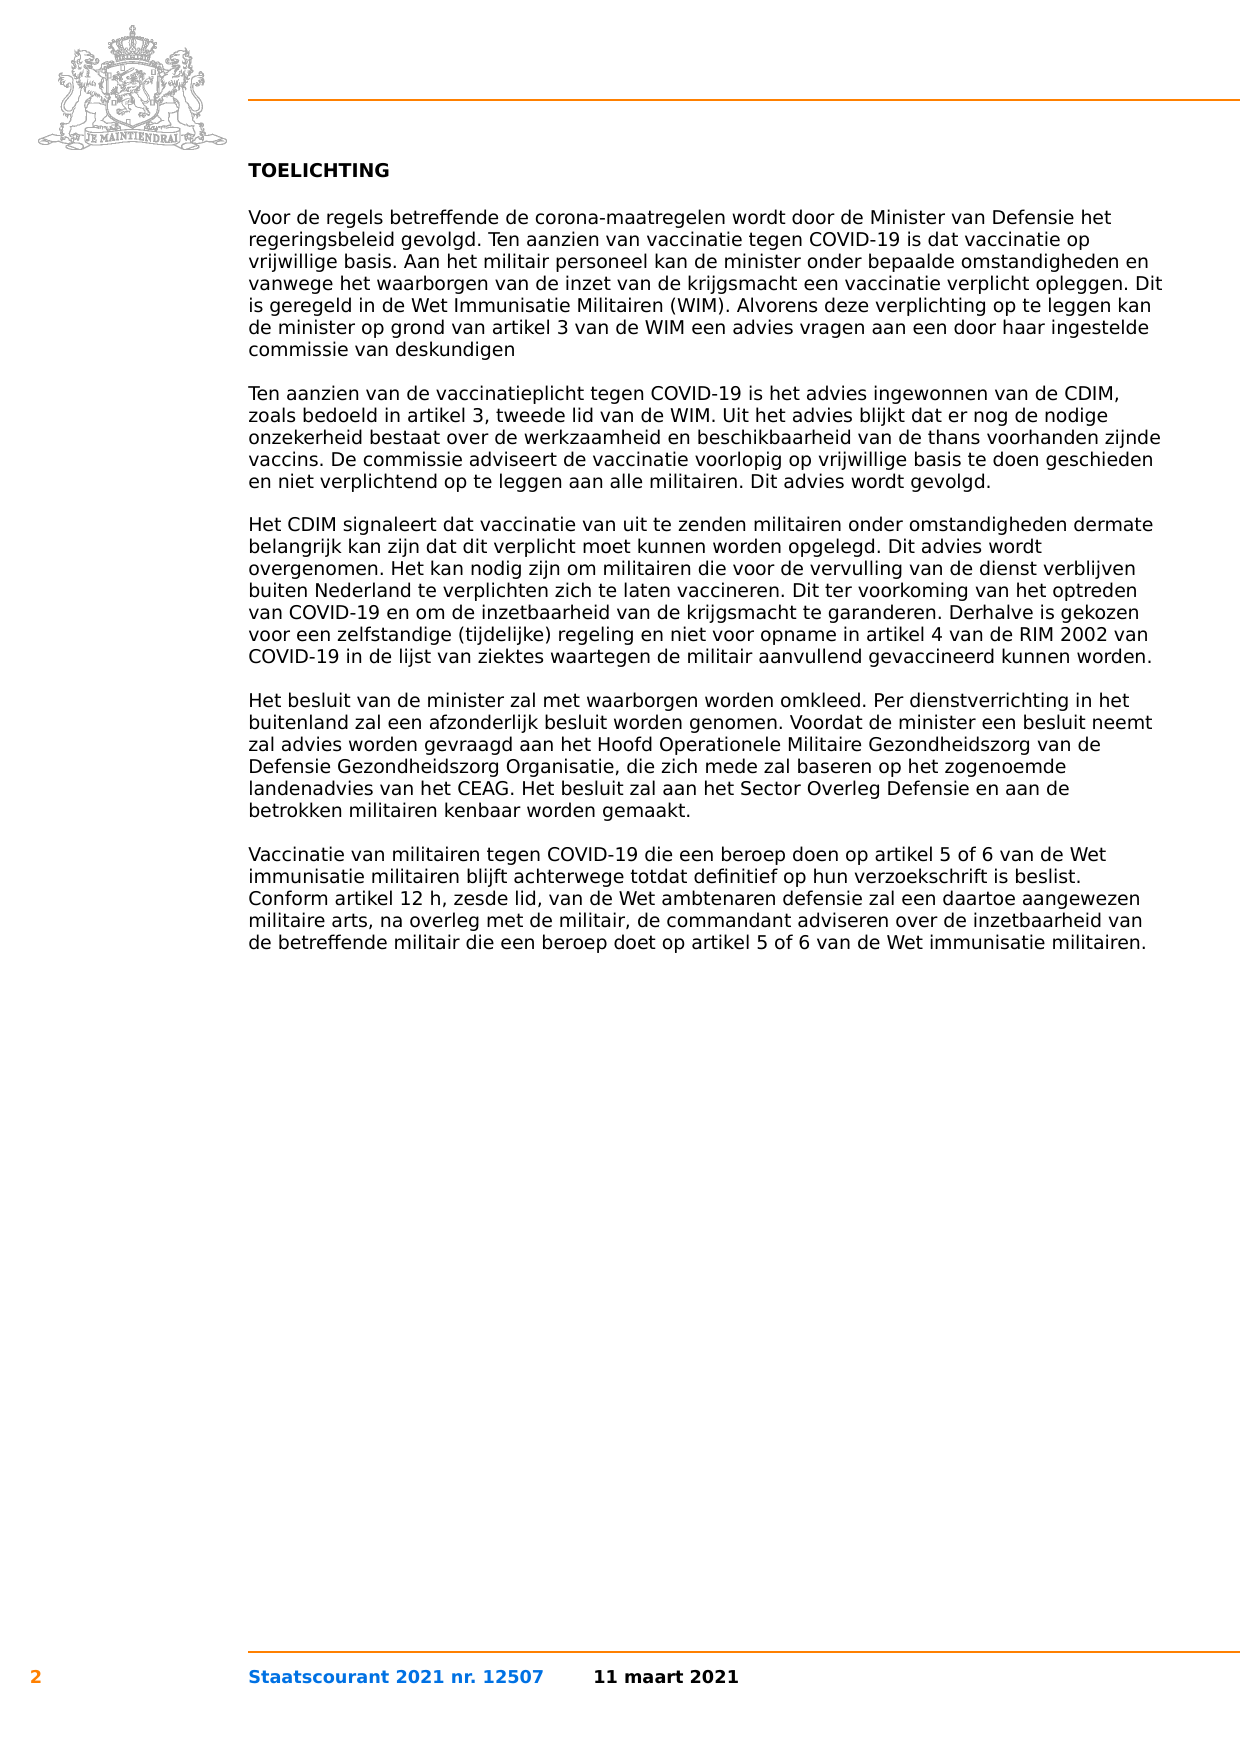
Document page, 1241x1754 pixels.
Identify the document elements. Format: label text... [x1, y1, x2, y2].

text Ten aanzien van de vaccinatieplicht tegen COVID-19 is het advies ingewonnen van de CDIM, zoals bedoeld in artikel 3, tweede lid van de WIM. Uit het advies blijkt dat er nog de nodige onzekerheid bestaat over de werkzaamheid en beschikbaarheid van de thans voorhanden zijnde vaccins. De commissie adviseert de vaccinatie voorlopig op vrijwillige basis te doen geschieden en niet verplichtend op te leggen aan alle militairen. Dit advies wordt gevolgd. [248, 383, 1163, 492]
subtitle TOELICHTING [248, 160, 1163, 182]
picture [38, 25, 227, 150]
text Het CDIM signaleert dat vaccinatie van uit te zenden militairen onder omstandigheden dermate belangrijk kan zijn dat dit verplicht moet kunnen worden opgelegd. Dit advies wordt overgenomen. Het kan nodig zijn om militairen die voor de vervulling van de dienst verblijven buiten Nederland te verplichten zich te laten vaccineren. Dit ter voorkoming van het optreden van COVID-19 en om de inzetbaarheid van de krijgsmacht te garanderen. Derhalve is gekozen voor een zelfstandige (tijdelijke) regeling en niet voor opname in artikel 4 van de RIM 2002 van COVID-19 in de lijst van ziektes waartegen de militair aanvullend gevaccineerd kunnen worden. [248, 514, 1163, 668]
text Het besluit van de minister zal met waarborgen worden omkleed. Per dienstverrichting in het buitenland zal een afzonderlijk besluit worden genomen. Voordat de minister een besluit neemt zal advies worden gevraagd aan het Hoofd Operationele Militaire Gezondheidszorg van de Defensie Gezondheidszorg Organisatie, die zich mede zal baseren op het zogenoemde landenadvies van het CEAG. Het besluit zal aan het Sector Overleg Defensie en aan de betrokken militairen kenbaar worden gemaakt. [248, 690, 1163, 822]
text Voor de regels betreffende de corona-maatregelen wordt door de Minister van Defensie het regeringsbeleid gevolgd. Ten aanzien van vaccinatie tegen COVID-19 is dat vaccinatie op vrijwillige basis. Aan het militair personeel kan de minister onder bepaalde omstandigheden en vanwege het waarborgen van de inzet van de krijgsmacht een vaccinatie verplicht opleggen. Dit is geregeld in de Wet Immunisatie Militairen (WIM). Alvorens deze verplichting op te leggen kan de minister op grond van artikel 3 van de WIM een advies vragen aan een door haar ingestelde commissie van deskundigen [248, 207, 1163, 361]
text Vaccinatie van militairen tegen COVID-19 die een beroep doen op artikel 5 of 6 van de Wet immunisatie militairen blijft achterwege totdat definitief op hun verzoekschrift is beslist. Conform artikel 12 h, zesde lid, van de Wet ambtenaren defensie zal een daartoe aangewezen militaire arts, na overleg met de militair, de commandant adviseren over de inzetbaarheid van de betreffende militair die een beroep doet op artikel 5 of 6 van de Wet immunisatie militairen. [248, 844, 1163, 954]
